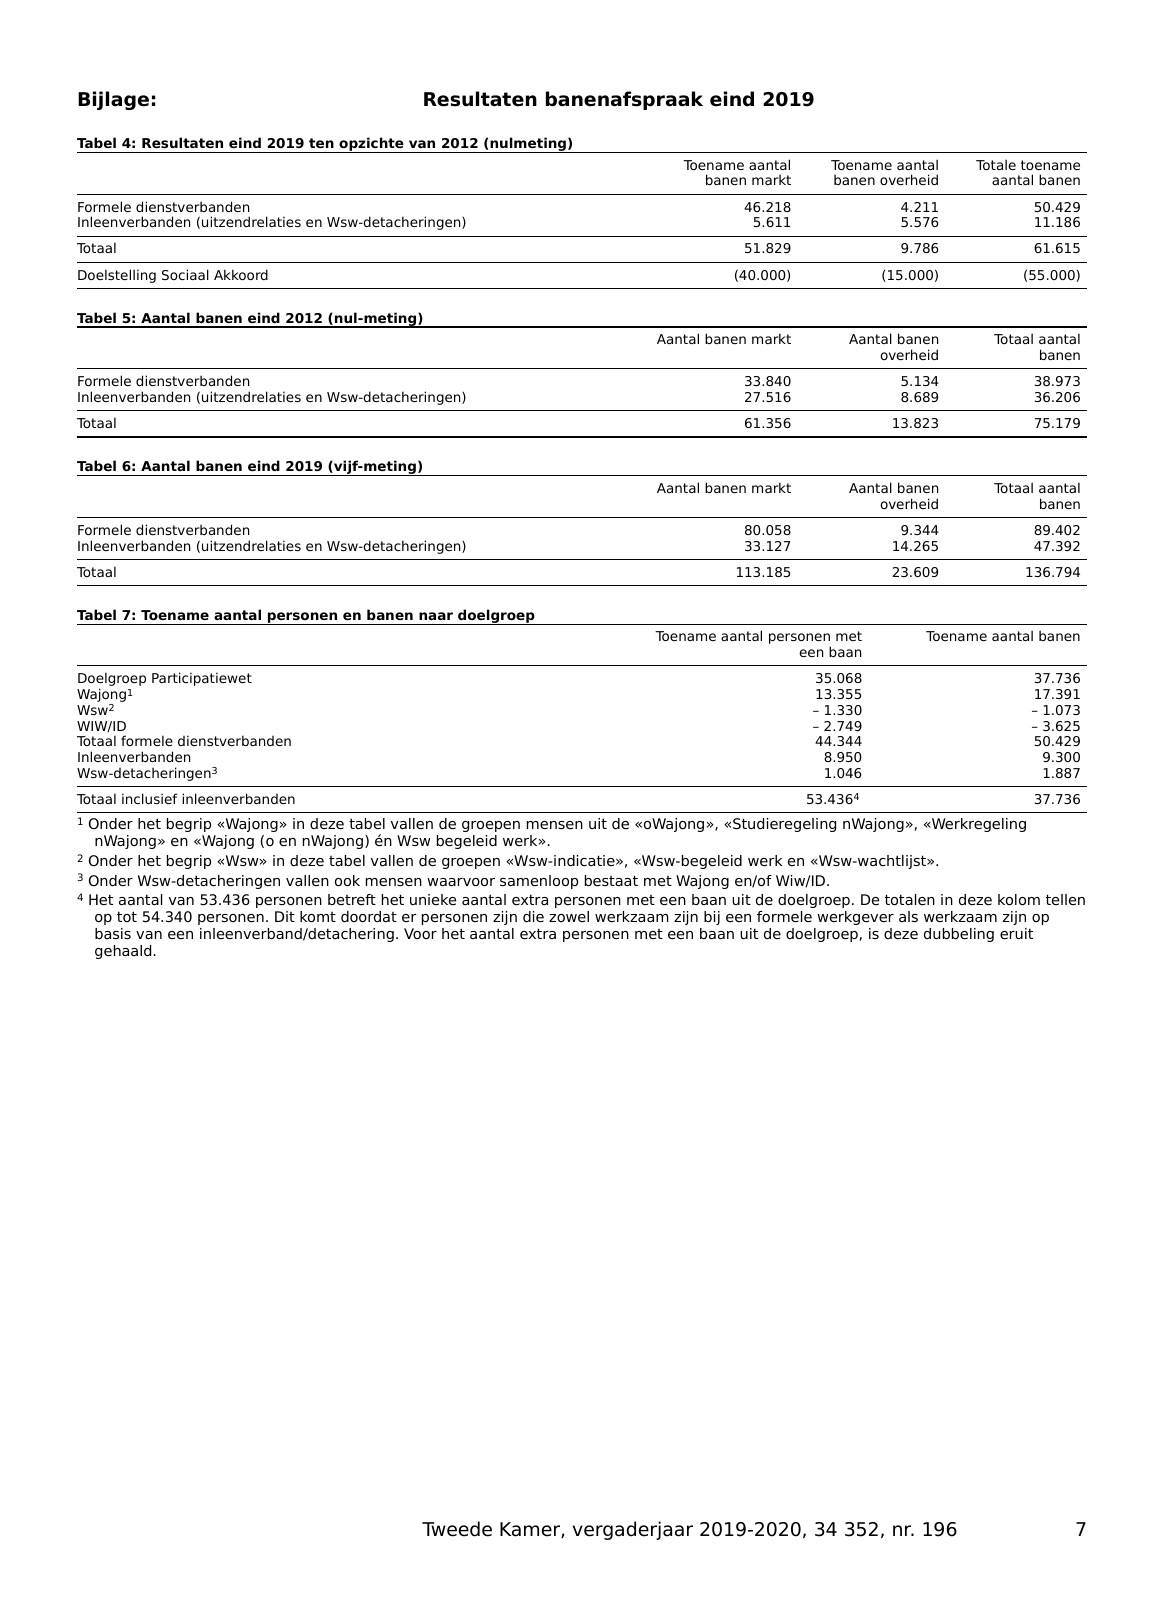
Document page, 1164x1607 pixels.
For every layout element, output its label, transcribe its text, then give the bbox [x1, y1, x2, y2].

table_cell 33.127 [650, 538, 797, 559]
table_cell Totaal aantal banen [945, 328, 1087, 368]
table_cell 5.576 [797, 215, 945, 236]
table_cell 1 Onder het begrip «Wajong» in deze tabel vallen de groepen mensen uit de «oWajong», «Studieregeling nWajong», «Werkregeling nWajong» en «Wajong (o en nWajong) én Wsw begeleid werk». 2 Onder het begrip «Wsw» in deze tabel vallen de groepen «Wsw-indicatie», «Wsw-begeleid werk en «Wsw-wachtlijst». 3 Onder Wsw-detacheringen vallen ook mensen waarvoor samenloop bestaat met Wajong en/of Wiw/ID. 4 Het aantal van 53.436 personen betreft het unieke aantal extra personen met een baan uit de doelgroep. De totalen in deze kolom tellen op tot 54.340 personen. Dit komt doordat er personen zijn die zowel werkzaam zijn bij een formele werkgever als werkzaam zijn op basis van een inleenverband/detachering. Voor het aantal extra personen met een baan uit de doelgroep, is deze dubbeling eruit gehaald. [77, 813, 1087, 960]
table_cell 37.736 [868, 666, 1087, 687]
table_cell 89.402 [945, 518, 1087, 538]
table_cell Totaal aantal banen [945, 476, 1087, 517]
table_cell 1.046 [644, 766, 868, 786]
table_cell Doelstelling Sociaal Akkoord [77, 263, 649, 288]
table_cell Wsw2 [77, 703, 644, 718]
table_cell 27.516 [650, 390, 797, 410]
table_cell Toename aantal banen overheid [797, 153, 945, 194]
table_cell – 2.749 [644, 718, 868, 734]
table_cell Totaal [77, 237, 649, 262]
table_cell 50.429 [868, 734, 1087, 750]
table_cell Totaal inclusief inleenverbanden [77, 787, 644, 812]
table_cell 61.615 [945, 237, 1087, 262]
table_cell 113.185 [650, 560, 797, 585]
table_cell [77, 625, 644, 665]
table_cell 17.391 [868, 687, 1087, 703]
table_cell Aantal banen overheid [797, 476, 945, 517]
table_cell Inleenverbanden (uitzendrelaties en Wsw-detacheringen) [77, 390, 649, 410]
table_cell 136.794 [945, 560, 1087, 585]
table_cell Totaal formele dienstverbanden [77, 734, 644, 750]
table_cell 23.609 [797, 560, 945, 585]
table_cell Inleenverbanden (uitzendrelaties en Wsw-detacheringen) [77, 215, 649, 236]
table_cell (40.000) [650, 263, 797, 288]
table_cell 11.186 [945, 215, 1087, 236]
table_cell – 1.073 [868, 703, 1087, 718]
table_cell WIW/ID [77, 718, 644, 734]
table_cell [77, 328, 649, 368]
table_cell Inleenverbanden (uitzendrelaties en Wsw-detacheringen) [77, 538, 649, 559]
table_cell [77, 476, 649, 517]
table_cell Aantal banen overheid [797, 328, 945, 368]
table_cell Formele dienstverbanden [77, 369, 649, 390]
table_cell 33.840 [650, 369, 797, 390]
table_cell 1.887 [868, 766, 1087, 786]
table_cell Formele dienstverbanden [77, 518, 649, 538]
table_cell Wsw-detacheringen3 [77, 766, 644, 786]
table_cell Aantal banen markt [650, 328, 797, 368]
table_cell 46.218 [650, 195, 797, 215]
table_header Tabel 6: Aantal banen eind 2019 (vijf-meting) [77, 459, 1087, 475]
table_cell Wajong1 [77, 687, 644, 703]
table_cell 37.736 [868, 787, 1087, 812]
table_cell 53.4364 [644, 787, 868, 812]
table_cell 44.344 [644, 734, 868, 750]
table_header Tabel 4: Resultaten eind 2019 ten opzichte van 2012 (nulmeting) [77, 136, 1087, 152]
table_cell 4.211 [797, 195, 945, 215]
table_cell 9.786 [797, 237, 945, 262]
table_header Tabel 7: Toename aantal personen en banen naar doelgroep [77, 608, 1087, 623]
table_cell 13.823 [797, 411, 945, 436]
table_cell – 1.330 [644, 703, 868, 718]
table_header Tabel 5: Aantal banen eind 2012 (nul-meting) [77, 311, 1087, 326]
subtitle Bijlage: Resultaten banenafspraak eind 2019 [77, 89, 1087, 111]
table_cell (15.000) [797, 263, 945, 288]
table_cell 8.689 [797, 390, 945, 410]
table_cell 13.355 [644, 687, 868, 703]
table_cell Totaal [77, 411, 649, 436]
table_cell Toename aantal personen met een baan [644, 625, 868, 665]
table_cell 38.973 [945, 369, 1087, 390]
table_cell 75.179 [945, 411, 1087, 436]
table_cell Formele dienstverbanden [77, 195, 649, 215]
table_cell Totaal [77, 560, 649, 585]
table_cell 8.950 [644, 750, 868, 766]
table_cell 9.344 [797, 518, 945, 538]
table_cell Aantal banen markt [650, 476, 797, 517]
table_cell Totale toename aantal banen [945, 153, 1087, 194]
table_cell Toename aantal banen markt [650, 153, 797, 194]
table_cell – 3.625 [868, 718, 1087, 734]
table_cell 5.611 [650, 215, 797, 236]
table_cell 5.134 [797, 369, 945, 390]
table_cell [77, 153, 649, 194]
table_cell 80.058 [650, 518, 797, 538]
table_cell 61.356 [650, 411, 797, 436]
table_cell 36.206 [945, 390, 1087, 410]
table_cell 51.829 [650, 237, 797, 262]
table_cell 9.300 [868, 750, 1087, 766]
table_cell (55.000) [945, 263, 1087, 288]
table_cell 47.392 [945, 538, 1087, 559]
table_cell Inleenverbanden [77, 750, 644, 766]
table_cell 14.265 [797, 538, 945, 559]
table_cell Doelgroep Participatiewet [77, 666, 644, 687]
table_cell Toename aantal banen [868, 625, 1087, 665]
table_cell 50.429 [945, 195, 1087, 215]
table_cell 35.068 [644, 666, 868, 687]
